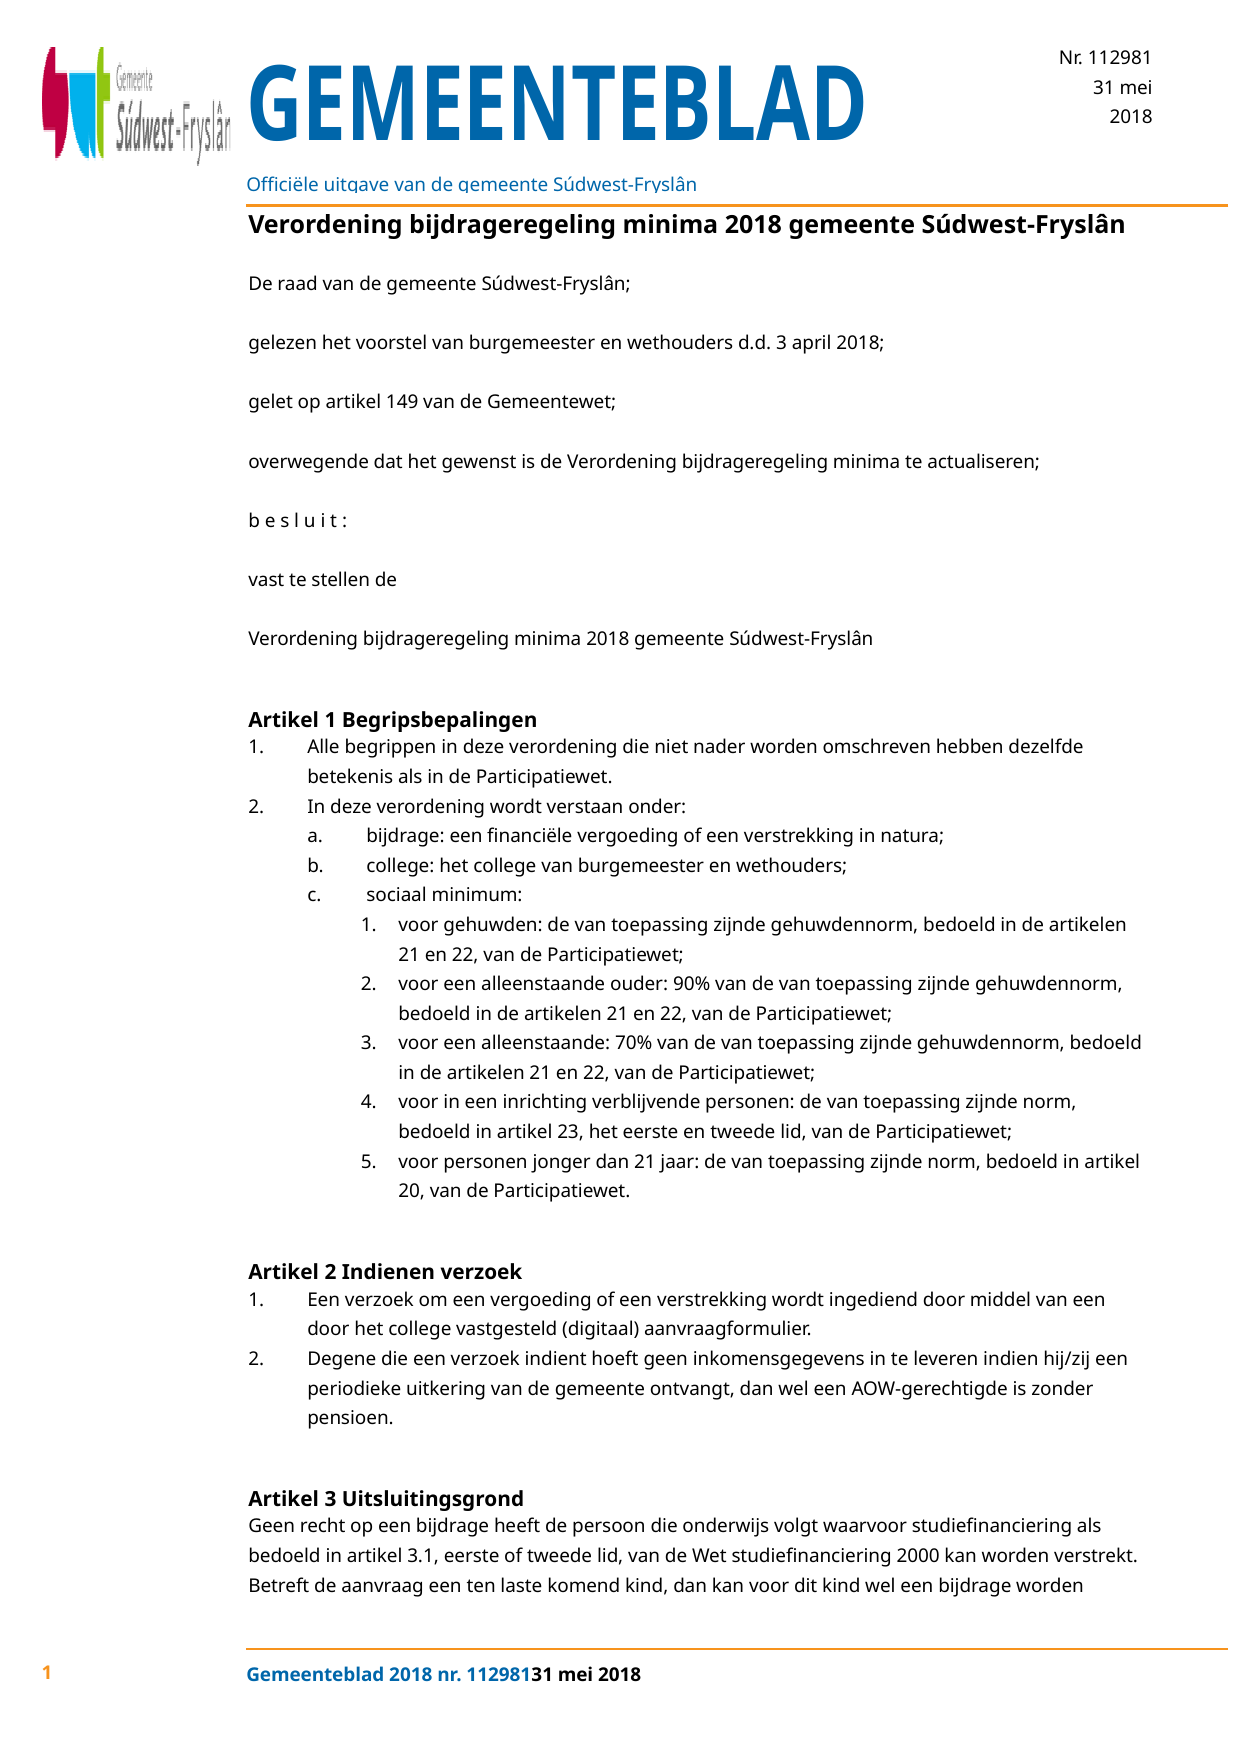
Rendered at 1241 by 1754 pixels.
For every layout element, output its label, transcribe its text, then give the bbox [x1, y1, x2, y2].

text Artikel 2 Indienen verzoek [248, 1257, 1152, 1286]
text gelet op artikel 149 van de Gemeentewet; [248, 389, 1152, 414]
text Verordening bijdrageregeling minima 2018 gemeente Súdwest-Fryslân [248, 207, 1152, 241]
text Geen recht op een bijdrage heeft de persoon die onderwijs volgt waarvoor studiefinanciering als bedoeld in artikel 3.1, eerste of tweede lid, van de Wet studiefinanciering 2000 kan worden verstrekt. Betreft de aanvraag een ten laste komend kind, dan kan voor dit kind wel een bijdrage worden [248, 1513, 1152, 1598]
text gelezen het voorstel van burgemeester en wethouders d.d. 3 april 2018; [248, 329, 1152, 355]
text Artikel 1 Begripsbepalingen [248, 705, 1152, 734]
list voor een alleenstaande ouder: 90% van de van toepassing zijnde gehuwdennorm, bedoeld in de artikelen 21 en 22, van de Participatiewet; [361, 970, 1152, 1026]
list Degene die een verzoek indient hoeft geen inkomensgegevens in te leveren indien hij/zij een periodieke uitkering van de gemeente ontvangt, dan wel een AOW-gerechtigde is zonder pensioen. [248, 1345, 1152, 1430]
list college: het college van burgemeester en wethouders; [307, 852, 1152, 878]
list voor een alleenstaande: 70% van de van toepassing zijnde gehuwdennorm, bedoeld in de artikelen 21 en 22, van de Participatiewet; [361, 1029, 1152, 1085]
list Een verzoek om een vergoeding of een verstrekking wordt ingediend door middel van een door het college vastgesteld (digitaal) aanvraagformulier. [248, 1286, 1152, 1341]
text overwegende dat het gewenst is de Verordening bijdrageregeling minima te actualiseren; [248, 448, 1152, 473]
text b e s l u i t : [248, 507, 1152, 533]
list voor personen jonger dan 21 jaar: de van toepassing zijnde norm, bedoeld in artikel 20, van de Participatiewet. [361, 1148, 1152, 1203]
text De raad van de gemeente Súdwest-Fryslân; [248, 270, 1152, 296]
text Verordening bijdrageregeling minima 2018 gemeente Súdwest-Fryslân [248, 625, 1152, 651]
list voor in een inrichting verblijvende personen: de van toepassing zijnde norm, bedoeld in artikel 23, het eerste en tweede lid, van de Participatiewet; [361, 1089, 1152, 1144]
text Artikel 3 Uitsluitingsgrond [248, 1484, 1152, 1513]
picture [41, 47, 231, 172]
list In deze verordening wordt verstaan onder: [248, 793, 1152, 819]
list voor gehuwden: de van toepassing zijnde gehuwdennorm, bedoeld in de artikelen 21 en 22, van de Participatiewet; [361, 911, 1152, 967]
list bijdrage: een financiële vergoeding of een verstrekking in natura; [307, 822, 1152, 848]
list Alle begrippen in deze verordening die niet nader worden omschreven hebben dezelfde betekenis als in de Participatiewet. [248, 734, 1152, 789]
text vast te stellen de [248, 566, 1152, 592]
list sociaal minimum: [307, 882, 1152, 907]
